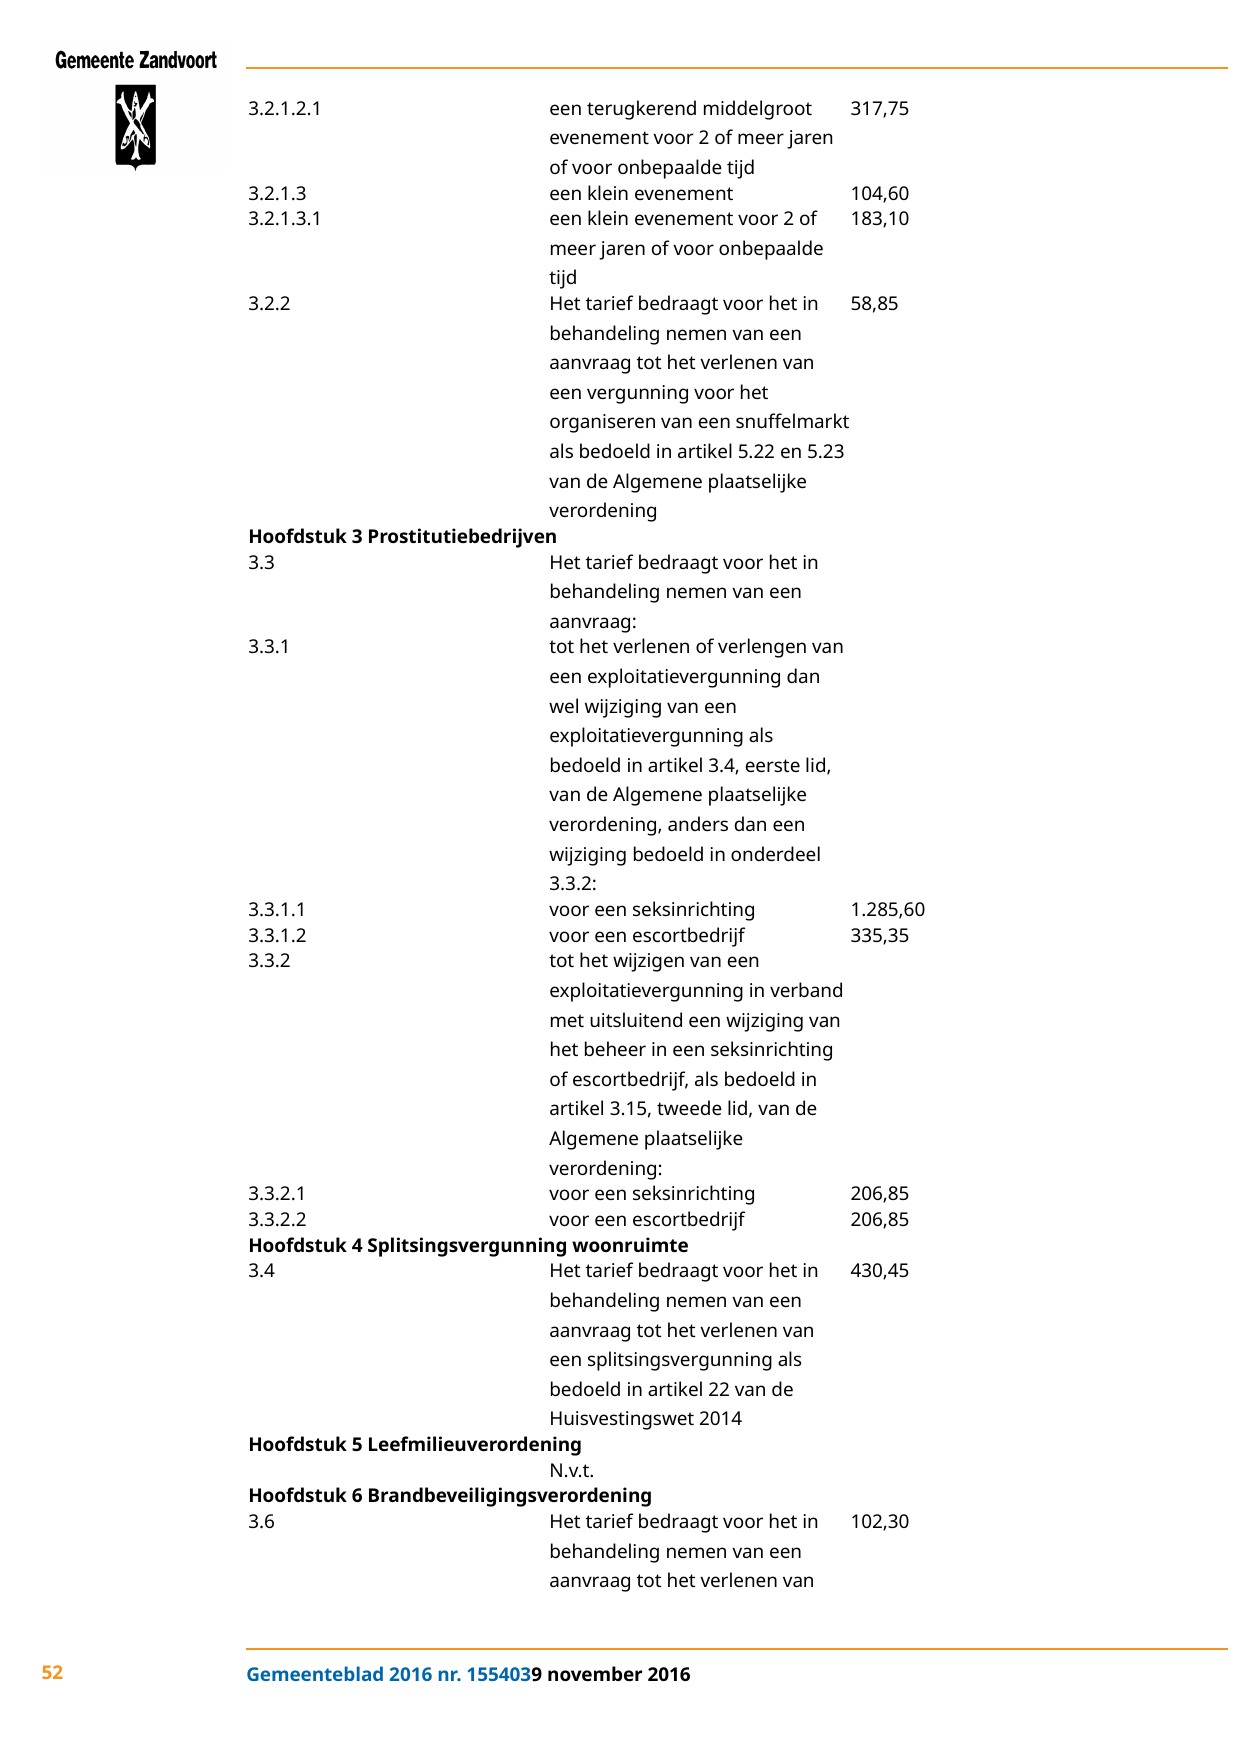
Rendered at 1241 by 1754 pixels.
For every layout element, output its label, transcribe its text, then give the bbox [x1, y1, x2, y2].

table_cell een klein evenement [549, 180, 850, 205]
table_cell [248, 1457, 549, 1483]
table_cell 3.3.2.1 [248, 1180, 549, 1206]
table_cell een klein evenement voor 2 of meer jaren of voor onbepaalde tijd [549, 205, 850, 290]
table_cell voor een escortbedrijf [549, 1206, 850, 1232]
table_cell Hoofdstuk 5 Leefmilieuverordening [248, 1431, 850, 1457]
table_cell 3.3.1.1 [248, 896, 549, 922]
table_cell 3.6 [248, 1509, 549, 1593]
table_cell voor een escortbedrijf [549, 922, 850, 948]
table_cell 183,10 [850, 205, 1152, 290]
table_cell Het tarief bedraagt voor het in behandeling nemen van een aanvraag tot het verlenen van een splitsingsvergunning als bedoeld in artikel 22 van de Huisvestingswet 2014 [549, 1258, 850, 1431]
table_cell tot het wijzigen van een exploitatievergunning in verband met uitsluitend een wijziging van het beheer in een seksinrichting of escortbedrijf, als bedoeld in artikel 3.15, tweede lid, van de Algemene plaatselijke verordening: [549, 948, 850, 1180]
table_cell voor een seksinrichting [549, 896, 850, 922]
table_cell 3.3 [248, 549, 549, 634]
table_cell Hoofdstuk 6 Brandbeveiligingsverordening [248, 1483, 850, 1508]
table_cell 335,35 [850, 922, 1152, 948]
table_cell [850, 549, 1152, 634]
table_cell Hoofdstuk 4 Splitsingsvergunning woonruimte [248, 1232, 850, 1258]
table_cell 430,45 [850, 1258, 1152, 1431]
table_cell [850, 1431, 1152, 1457]
table_cell 3.2.2 [248, 290, 549, 523]
table_cell 3.2.1.2.1 [248, 95, 549, 180]
table_cell 3.2.1.3.1 [248, 205, 549, 290]
table_cell [850, 523, 1152, 549]
table_cell Het tarief bedraagt voor het in behandeling nemen van een aanvraag tot het verlenen van [549, 1509, 850, 1593]
table_cell 58,85 [850, 290, 1152, 523]
table_cell 317,75 [850, 95, 1152, 180]
table_cell voor een seksinrichting [549, 1180, 850, 1206]
picture [41, 47, 231, 172]
table_cell een terugkerend middelgroot evenement voor 2 of meer jaren of voor onbepaalde tijd [549, 95, 850, 180]
table_cell [850, 1232, 1152, 1258]
table_cell 3.3.2.2 [248, 1206, 549, 1232]
table_cell 104,60 [850, 180, 1152, 205]
table_cell Het tarief bedraagt voor het in behandeling nemen van een aanvraag tot het verlenen van een vergunning voor het organiseren van een snuffelmarkt als bedoeld in artikel 5.22 en 5.23 van de Algemene plaatselijke verordening [549, 290, 850, 523]
table_cell 102,30 [850, 1509, 1152, 1593]
table_cell 206,85 [850, 1206, 1152, 1232]
table_cell N.v.t. [549, 1457, 850, 1483]
table_cell 3.3.2 [248, 948, 549, 1180]
table_cell 3.4 [248, 1258, 549, 1431]
table_cell 3.3.1 [248, 634, 549, 896]
table_cell [850, 1483, 1152, 1508]
table_cell [850, 1457, 1152, 1483]
table_cell Hoofdstuk 3 Prostitutiebedrijven [248, 523, 850, 549]
table_cell [850, 948, 1152, 1180]
table_cell Het tarief bedraagt voor het in behandeling nemen van een aanvraag: [549, 549, 850, 634]
table_cell 206,85 [850, 1180, 1152, 1206]
table_cell 1.285,60 [850, 896, 1152, 922]
table_cell 3.2.1.3 [248, 180, 549, 205]
table_cell tot het verlenen of verlengen van een exploitatievergunning dan wel wijziging van een exploitatievergunning als bedoeld in artikel 3.4, eerste lid, van de Algemene plaatselijke verordening, anders dan een wijziging bedoeld in onderdeel 3.3.2: [549, 634, 850, 896]
table_cell 3.3.1.2 [248, 922, 549, 948]
table_cell [850, 634, 1152, 896]
